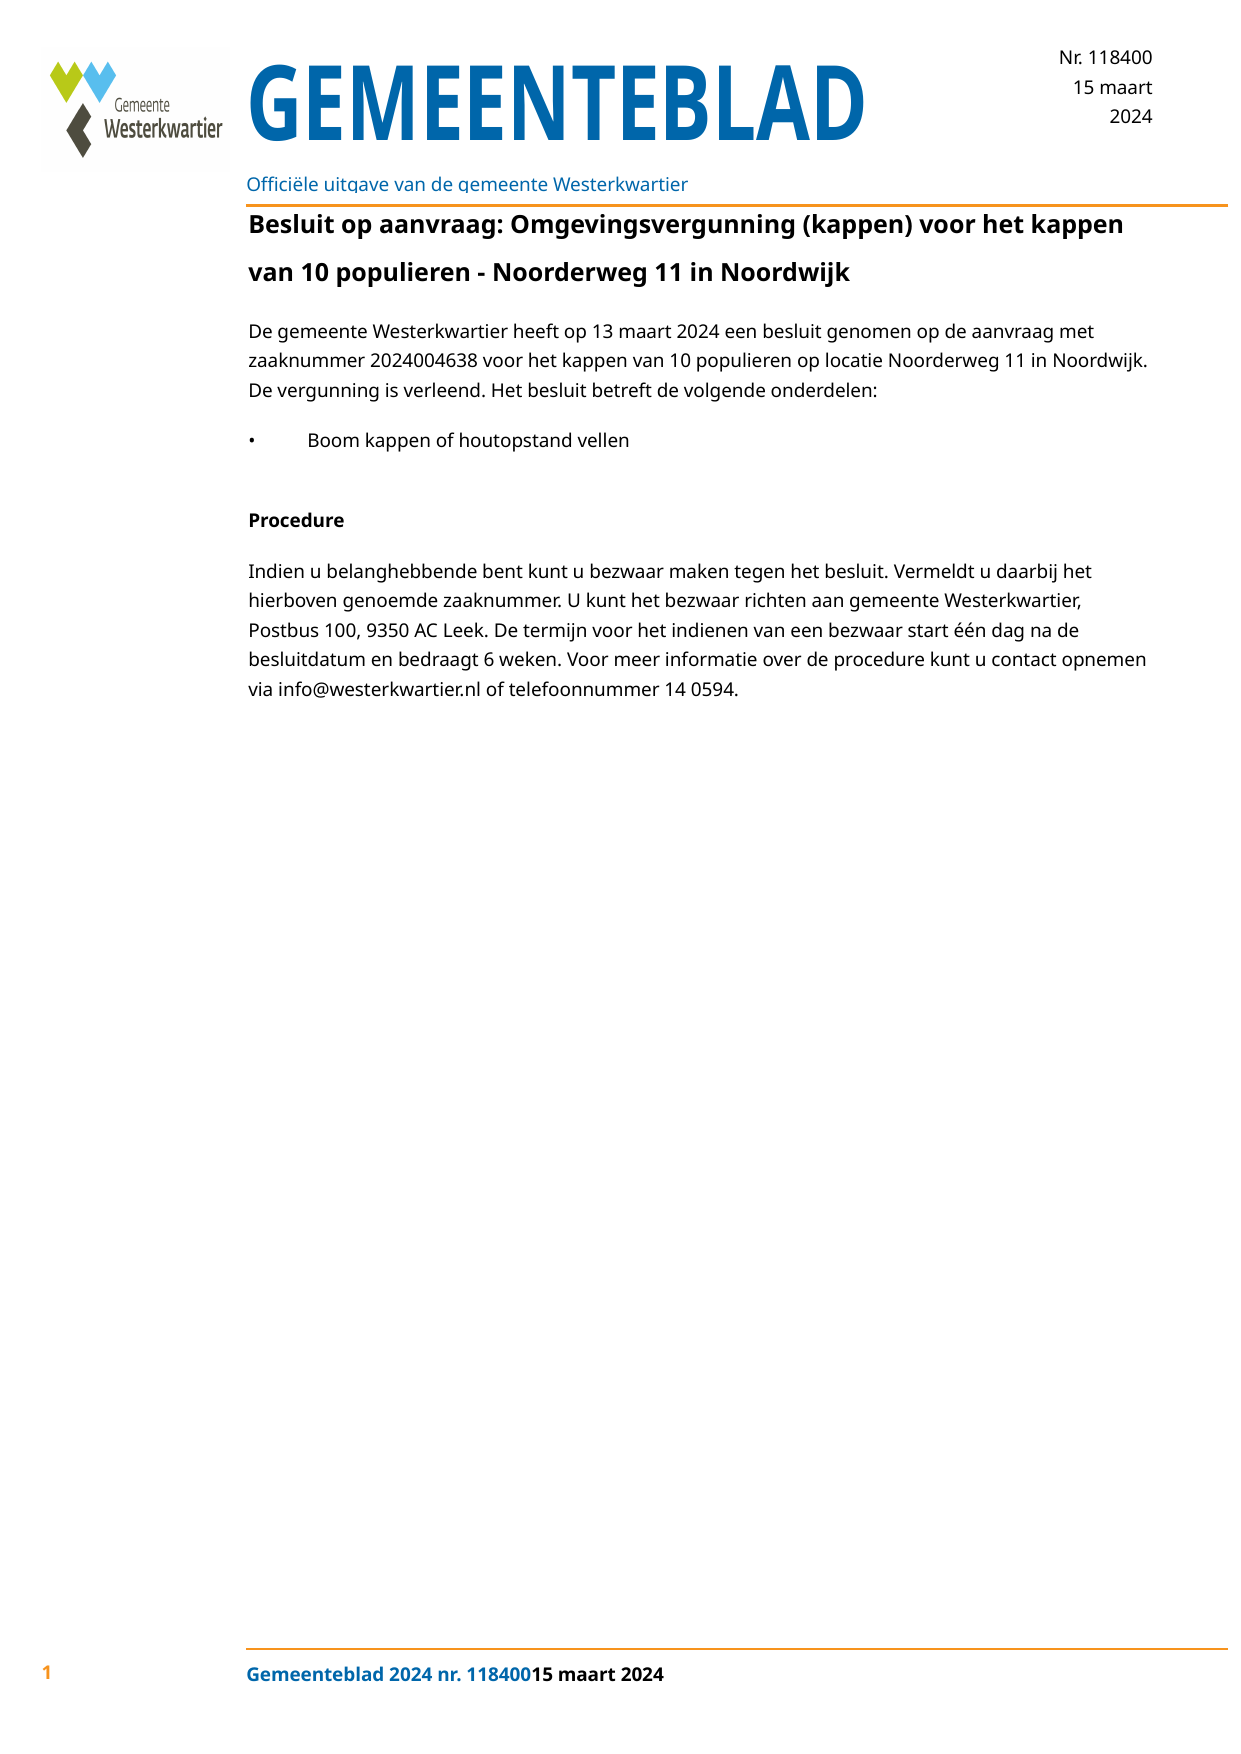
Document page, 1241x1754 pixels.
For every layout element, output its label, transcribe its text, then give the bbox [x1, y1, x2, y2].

text De gemeente Westerkwartier heeft op 13 maart 2024 een besluit genomen op de aanvraag met zaaknummer 2024004638 voor het kappen van 10 populieren op locatie Noorderweg 11 in Noordwijk. De vergunning is verleend. Het besluit betreft de volgende onderdelen: [248, 318, 1152, 403]
list Boom kappen of houtopstand vellen [248, 427, 1152, 453]
text Procedure [248, 507, 1152, 533]
text Besluit op aanvraag: Omgevingsvergunning (kappen) voor het kappen van 10 populieren - Noorderweg 11 in Noordwijk [248, 207, 1152, 288]
picture [41, 47, 231, 172]
text Indien u belanghebbende bent kunt u bezwaar maken tegen het besluit. Vermeldt u daarbij het hierboven genoemde zaaknummer. U kunt het bezwaar richten aan gemeente Westerkwartier, Postbus 100, 9350 AC Leek. De termijn voor het indienen van een bezwaar start één dag na de besluitdatum en bedraagt 6 weken. Voor meer informatie over de procedure kunt u contact opnemen via info@westerkwartier.nl of telefoonnummer 14 0594. [248, 558, 1152, 702]
